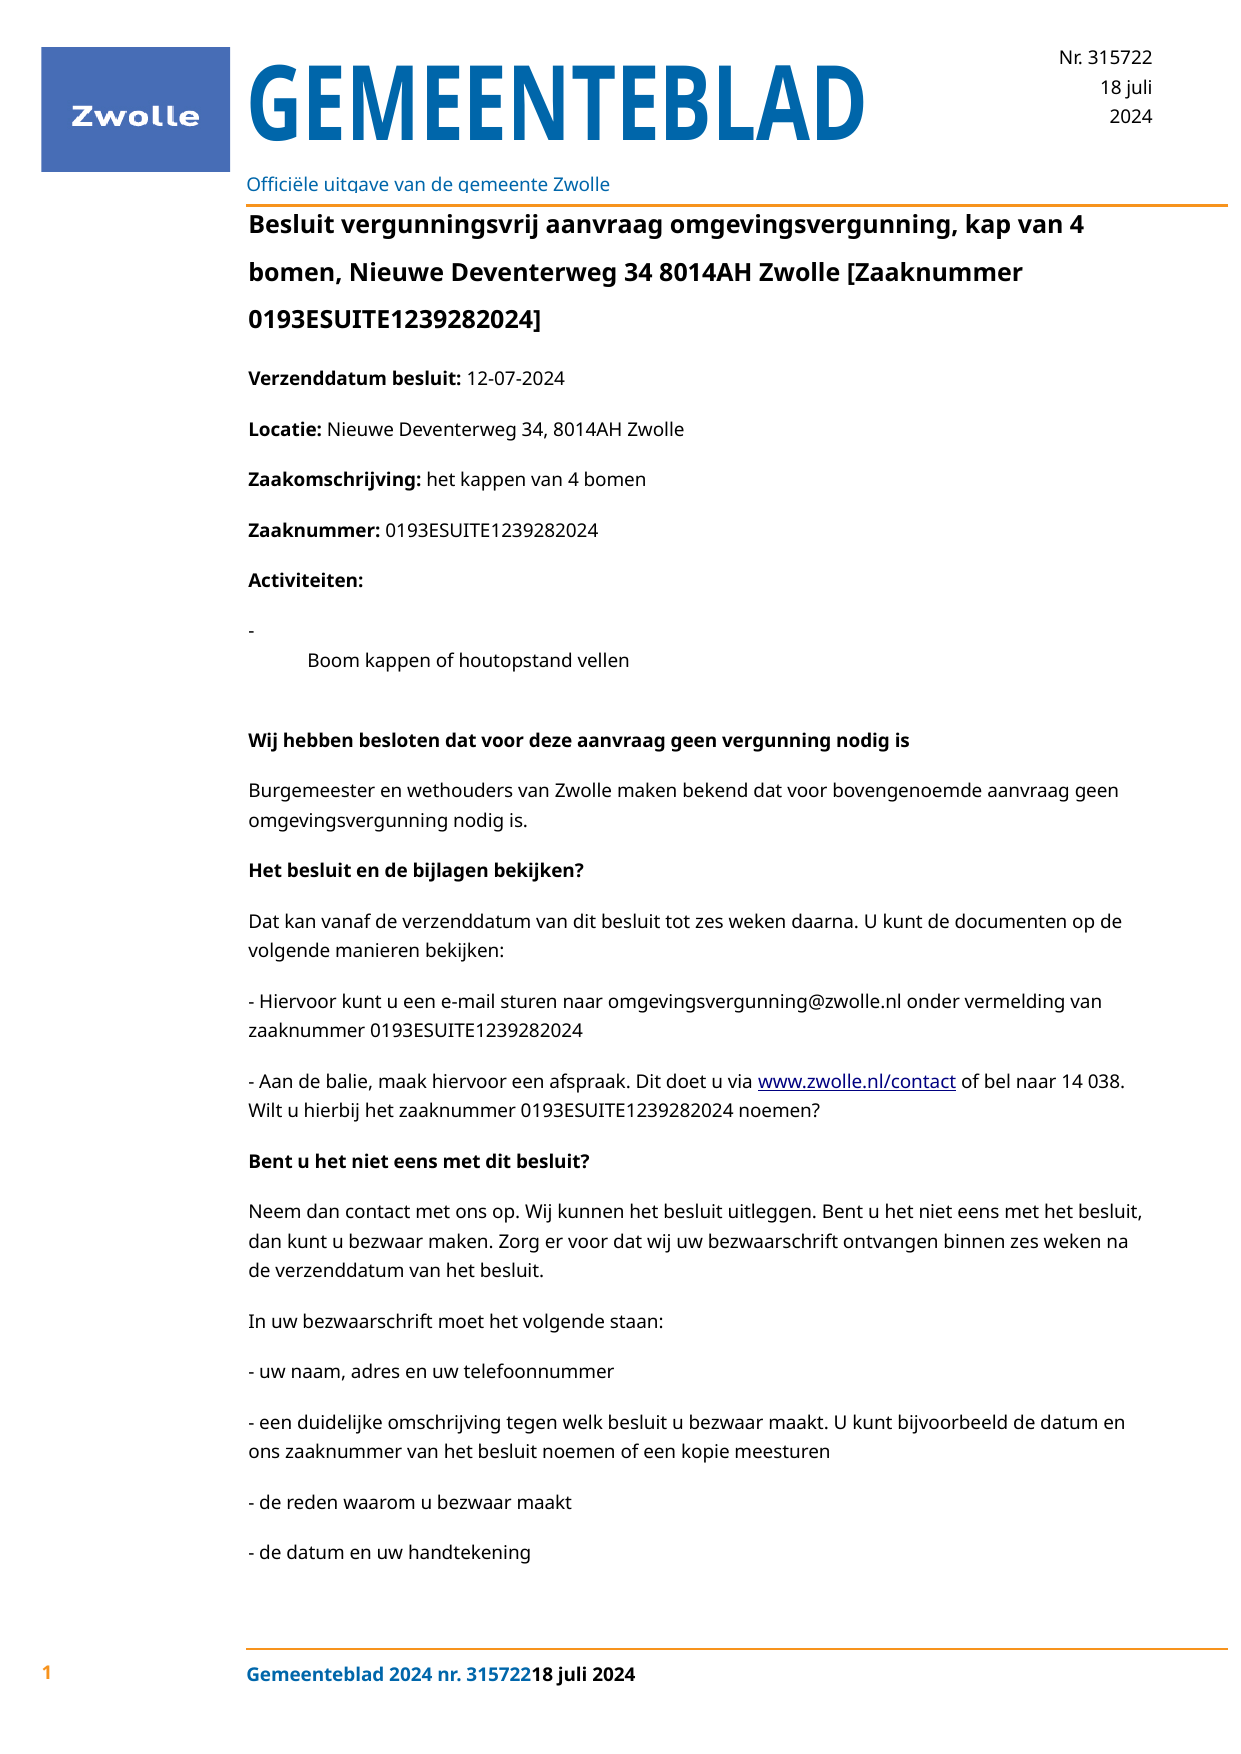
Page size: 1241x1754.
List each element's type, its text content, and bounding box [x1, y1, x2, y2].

text Dat kan vanaf de verzenddatum van dit besluit tot zes weken daarna. U kunt de documenten op de volgende manieren bekijken: [248, 908, 1152, 963]
text Activiteiten: [248, 567, 1152, 593]
text Zaaknummer: 0193ESUITE1239282024 [248, 517, 1152, 542]
text Zaakomschrijving: het kappen van 4 bomen [248, 466, 1152, 492]
text - uw naam, adres en uw telefoonnummer [248, 1358, 1152, 1384]
list Boom kappen of houtopstand vellen [248, 647, 1152, 673]
text Wij hebben besloten dat voor deze aanvraag geen vergunning nodig is [248, 727, 1152, 753]
text Locatie: Nieuwe Deventerweg 34, 8014AH Zwolle [248, 416, 1152, 442]
text Neem dan contact met ons op. Wij kunnen het besluit uitleggen. Bent u het niet eens met het besluit, dan kunt u bezwaar maken. Zorg er voor dat wij uw bezwaarschrift ontvangen binnen zes weken na de verzenddatum van het besluit. [248, 1198, 1152, 1283]
text Bent u het niet eens met dit besluit? [248, 1148, 1152, 1174]
text Verzenddatum besluit: 12-07-2024 [248, 366, 1152, 391]
text - de reden waarom u bezwaar maakt [248, 1489, 1152, 1514]
text Het besluit en de bijlagen bekijken? [248, 858, 1152, 883]
picture [41, 47, 231, 172]
text Burgemeester en wethouders van Zwolle maken bekend dat voor bovengenoemde aanvraag geen omgevingsvergunning nodig is. [248, 778, 1152, 833]
text - Hiervoor kunt u een e-mail sturen naar omgevingsvergunning@zwolle.nl onder vermelding van zaaknummer 0193ESUITE1239282024 [248, 988, 1152, 1043]
text - een duidelijke omschrijving tegen welk besluit u bezwaar maakt. U kunt bijvoorbeeld de datum en ons zaaknummer van het besluit noemen of een kopie meesturen [248, 1409, 1152, 1464]
text In uw bezwaarschrift moet het volgende staan: [248, 1308, 1152, 1334]
text - de datum en uw handtekening [248, 1539, 1152, 1565]
text - Aan de balie, maak hiervoor een afspraak. Dit doet u via www.zwolle.nl/contact of bel naar 14 038. Wilt u hierbij het zaaknummer 0193ESUITE1239282024 noemen? [248, 1068, 1152, 1123]
text Besluit vergunningsvrij aanvraag omgevingsvergunning, kap van 4 bomen, Nieuwe Deventerweg 34 8014AH Zwolle [Zaaknummer 0193ESUITE1239282024] [248, 207, 1152, 336]
